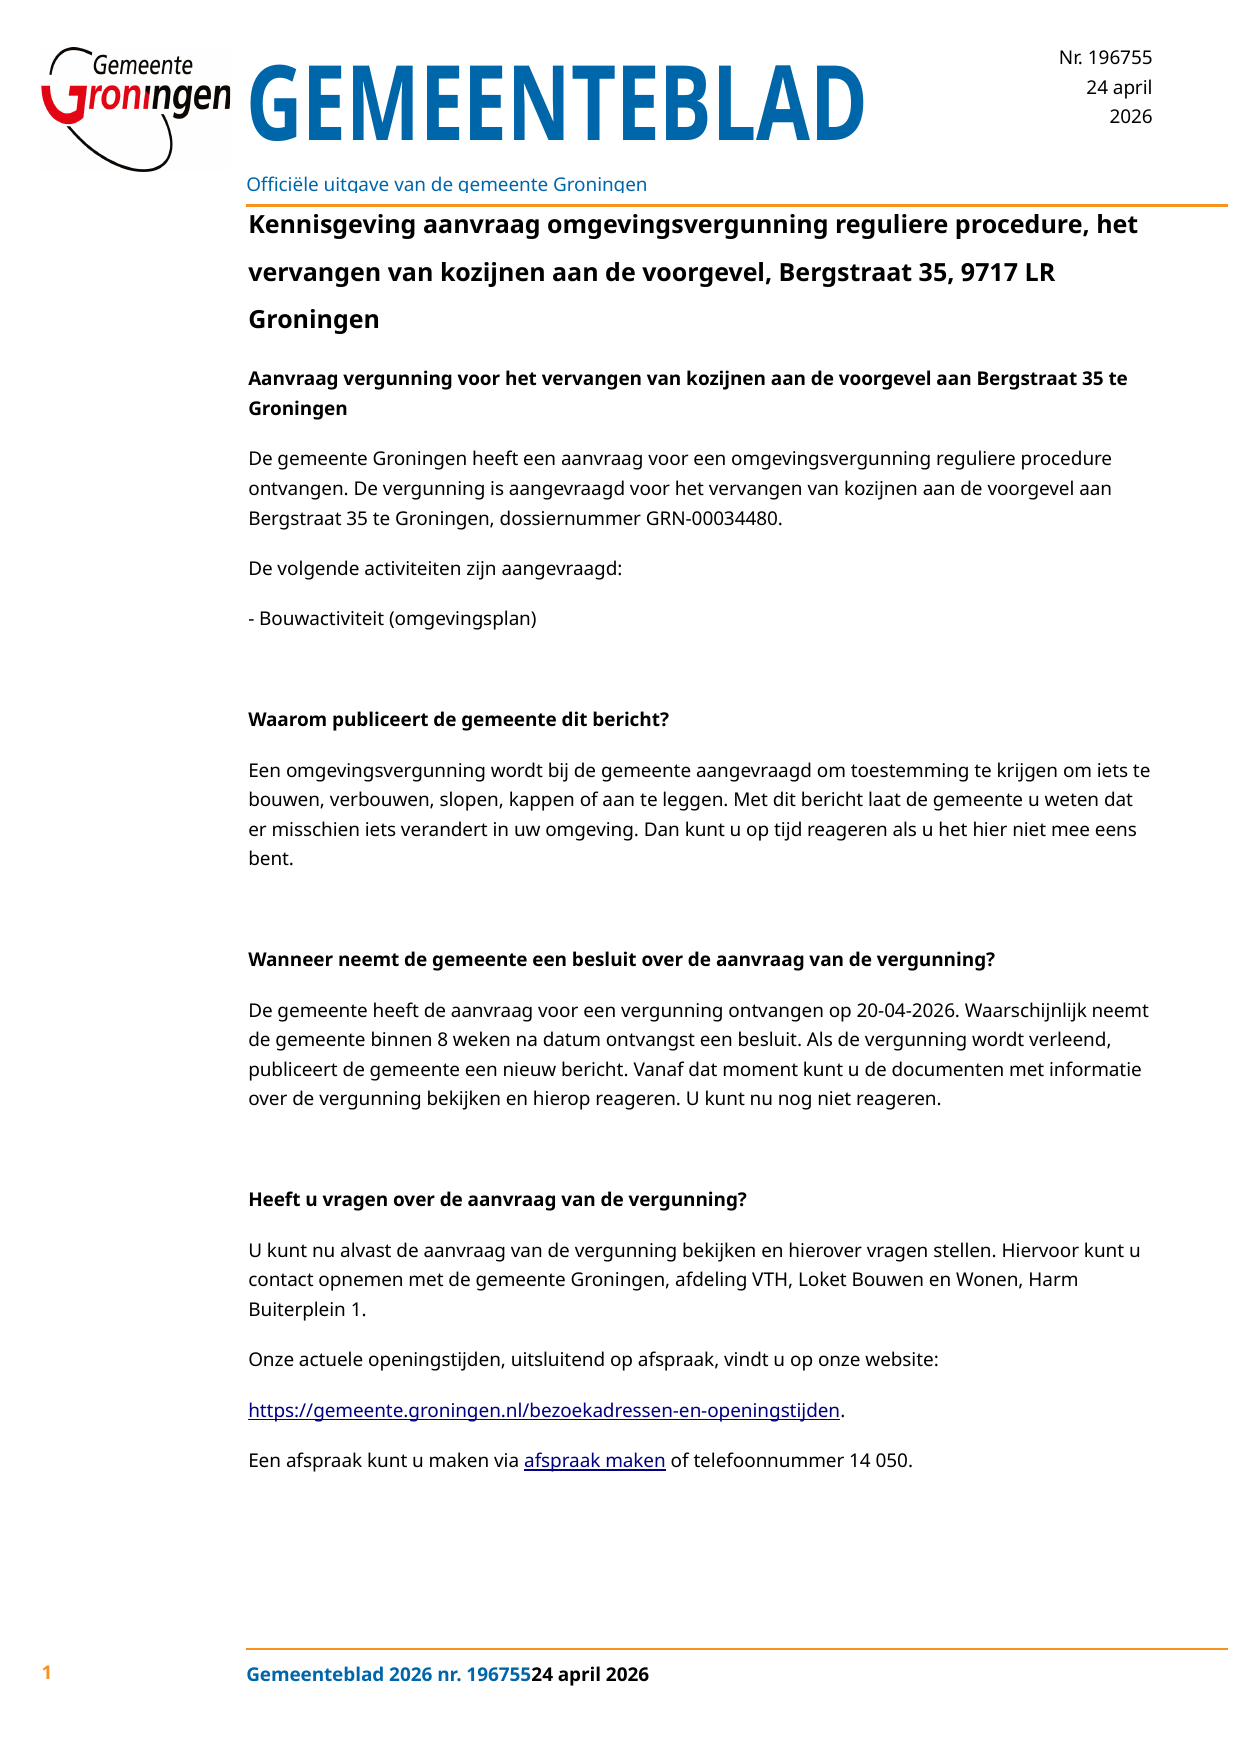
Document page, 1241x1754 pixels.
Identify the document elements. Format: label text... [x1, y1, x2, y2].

text https://gemeente.groningen.nl/bezoekadressen-en-openingstijden. [248, 1397, 1152, 1422]
text Heeft u vragen over de aanvraag van de vergunning? [248, 1186, 1152, 1212]
text De gemeente Groningen heeft een aanvraag voor een omgevingsvergunning reguliere procedure ontvangen. De vergunning is aangevraagd voor het vervangen van kozijnen aan de voorgevel aan Bergstraat 35 te Groningen, dossiernummer GRN-00034480. [248, 446, 1152, 530]
picture [41, 47, 231, 172]
text De gemeente heeft de aanvraag voor een vergunning ontvangen op 20-04-2026. Waarschijnlijk neemt de gemeente binnen 8 weken na datum ontvangst een besluit. Als de vergunning wordt verleend, publiceert de gemeente een nieuw bericht. Vanaf dat moment kunt u de documenten met informatie over de vergunning bekijken en hierop reageren. U kunt nu nog niet reageren. [248, 997, 1152, 1111]
text Waarom publiceert de gemeente dit bericht? [248, 706, 1152, 732]
text De volgende activiteiten zijn aangevraagd: [248, 555, 1152, 581]
text - Bouwactiviteit (omgevingsplan) [248, 606, 1152, 631]
text Aanvraag vergunning voor het vervangen van kozijnen aan de voorgevel aan Bergstraat 35 te Groningen [248, 366, 1152, 421]
text Een afspraak kunt u maken via afspraak maken of telefoonnummer 14 050. [248, 1447, 1152, 1473]
text Onze actuele openingstijden, uitsluitend op afspraak, vindt u op onze website: [248, 1346, 1152, 1372]
text Kennisgeving aanvraag omgevingsvergunning reguliere procedure, het vervangen van kozijnen aan de voorgevel, Bergstraat 35, 9717 LR Groningen [248, 207, 1152, 336]
text Wanneer neemt de gemeente een besluit over de aanvraag van de vergunning? [248, 946, 1152, 972]
text Een omgevingsvergunning wordt bij de gemeente aangevraagd om toestemming te krijgen om iets te bouwen, verbouwen, slopen, kappen of aan te leggen. Met dit bericht laat de gemeente u weten dat er misschien iets verandert in uw omgeving. Dan kunt u op tijd reageren als u het hier niet mee eens bent. [248, 757, 1152, 871]
text U kunt nu alvast de aanvraag van de vergunning bekijken en hierover vragen stellen. Hiervoor kunt u contact opnemen met de gemeente Groningen, afdeling VTH, Loket Bouwen en Wonen, Harm Buiterplein 1. [248, 1237, 1152, 1322]
